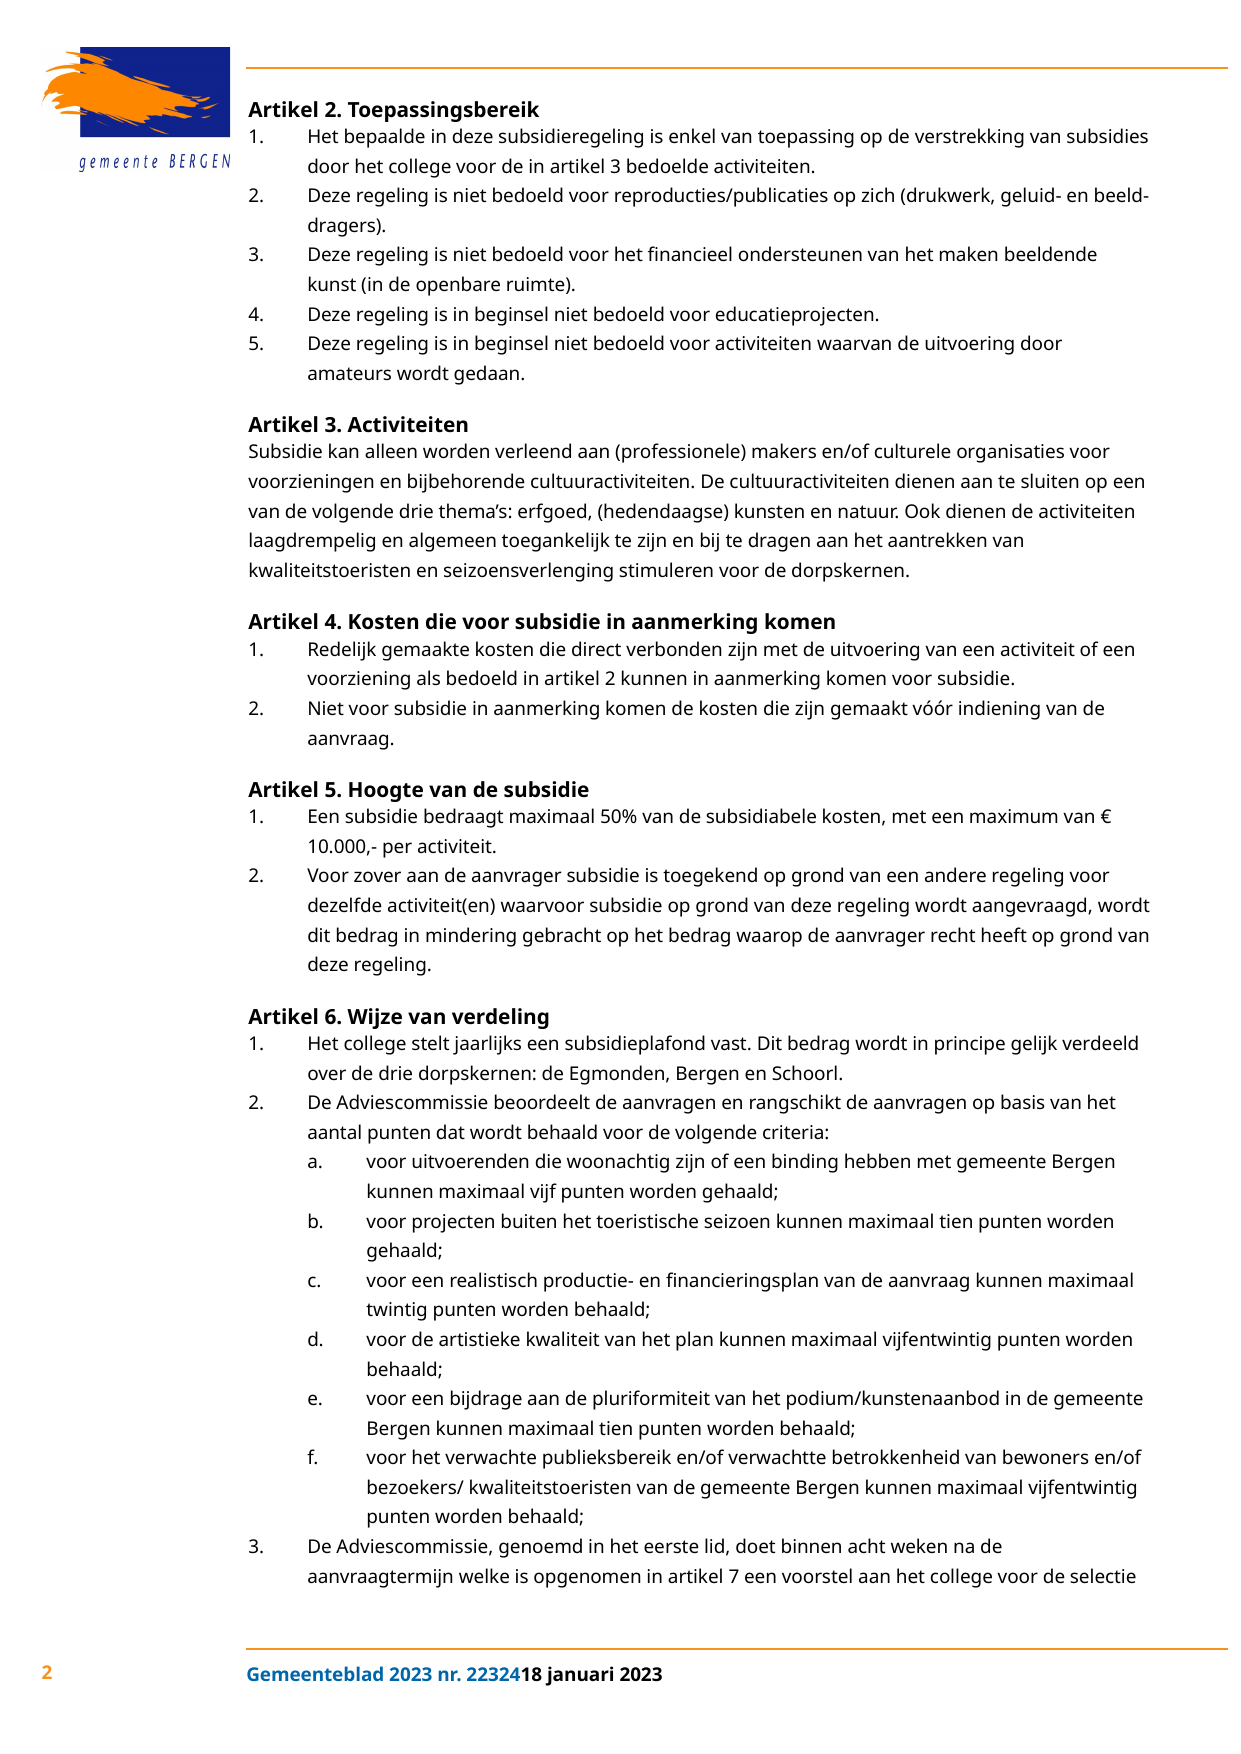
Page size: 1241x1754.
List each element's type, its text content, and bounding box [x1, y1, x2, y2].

list Deze regeling is in beginsel niet bedoeld voor activiteiten waarvan de uitvoering door amateurs wordt gedaan. [248, 330, 1152, 386]
list voor de artistieke kwaliteit van het plan kunnen maximaal vijfentwintig punten worden behaald; [307, 1326, 1152, 1381]
text Artikel 3. Activiteiten [248, 410, 1152, 439]
list Een subsidie bedraagt maximaal 50% van de subsidiabele kosten, met een maximum van € 10.000,- per activiteit. [248, 803, 1152, 859]
list Deze regeling is niet bedoeld voor reproducties/publicaties op zich (drukwerk, geluid- en beeld- dragers). [248, 182, 1152, 238]
list Het bepaalde in deze subsidieregeling is enkel van toepassing op de verstrekking van subsidies door het college voor de in artikel 3 bedoelde activiteiten. [248, 123, 1152, 178]
text Artikel 4. Kosten die voor subsidie in aanmerking komen [248, 607, 1152, 636]
list Het college stelt jaarlijks een subsidieplafond vast. Dit bedrag wordt in principe gelijk verdeeld over de drie dorpskernen: de Egmonden, Bergen en Schoorl. [248, 1030, 1152, 1086]
list voor een realistisch productie- en financieringsplan van de aanvraag kunnen maximaal twintig punten worden behaald; [307, 1267, 1152, 1322]
list voor een bijdrage aan de pluriformiteit van het podium/kunstenaanbod in de gemeente Bergen kunnen maximaal tien punten worden behaald; [307, 1385, 1152, 1441]
text Artikel 5. Hoogte van de subsidie [248, 775, 1152, 803]
list Niet voor subsidie in aanmerking komen de kosten die zijn gemaakt vóór indiening van de aanvraag. [248, 695, 1152, 750]
text Artikel 2. Toepassingsbereik [248, 95, 1152, 123]
text Subsidie kan alleen worden verleend aan (professionele) makers en/of culturele organisaties voor voorzieningen en bijbehorende cultuuractiviteiten. De cultuuractiviteiten dienen aan te sluiten op een van de volgende drie thema’s: erfgoed, (hedendaagse) kunsten en natuur. Ook dienen de activiteiten laagdrempelig en algemeen toegankelijk te zijn en bij te dragen aan het aantrekken van kwaliteitstoeristen en seizoensverlenging stimuleren voor de dorpskernen. [248, 439, 1152, 583]
list De Adviescommissie beoordeelt de aanvragen en rangschikt de aanvragen op basis van het aantal punten dat wordt behaald voor de volgende criteria: [248, 1089, 1152, 1145]
list voor projecten buiten het toeristische seizoen kunnen maximaal tien punten worden gehaald; [307, 1208, 1152, 1263]
list Deze regeling is niet bedoeld voor het financieel ondersteunen van het maken beeldende kunst (in de openbare ruimte). [248, 242, 1152, 297]
list Deze regeling is in beginsel niet bedoeld voor educatieprojecten. [248, 301, 1152, 326]
list Voor zover aan de aanvrager subsidie is toegekend op grond van een andere regeling voor dezelfde activiteit(en) waarvoor subsidie op grond van deze regeling wordt aangevraagd, wordt dit bedrag in mindering gebracht op het bedrag waarop de aanvrager recht heeft op grond van deze regeling. [248, 863, 1152, 977]
list De Adviescommissie, genoemd in het eerste lid, doet binnen acht weken na de aanvraagtermijn welke is opgenomen in artikel 7 een voorstel aan het college voor de selectie [248, 1533, 1152, 1588]
list voor uitvoerenden die woonachtig zijn of een binding hebben met gemeente Bergen kunnen maximaal vijf punten worden gehaald; [307, 1149, 1152, 1204]
text Artikel 6. Wijze van verdeling [248, 1002, 1152, 1030]
picture [41, 47, 231, 172]
list Redelijk gemaakte kosten die direct verbonden zijn met de uitvoering van een activiteit of een voorziening als bedoeld in artikel 2 kunnen in aanmerking komen voor subsidie. [248, 636, 1152, 691]
list voor het verwachte publieksbereik en/of verwachtte betrokkenheid van bewoners en/of bezoekers/ kwaliteitstoeristen van de gemeente Bergen kunnen maximaal vijfentwintig punten worden behaald; [307, 1444, 1152, 1529]
